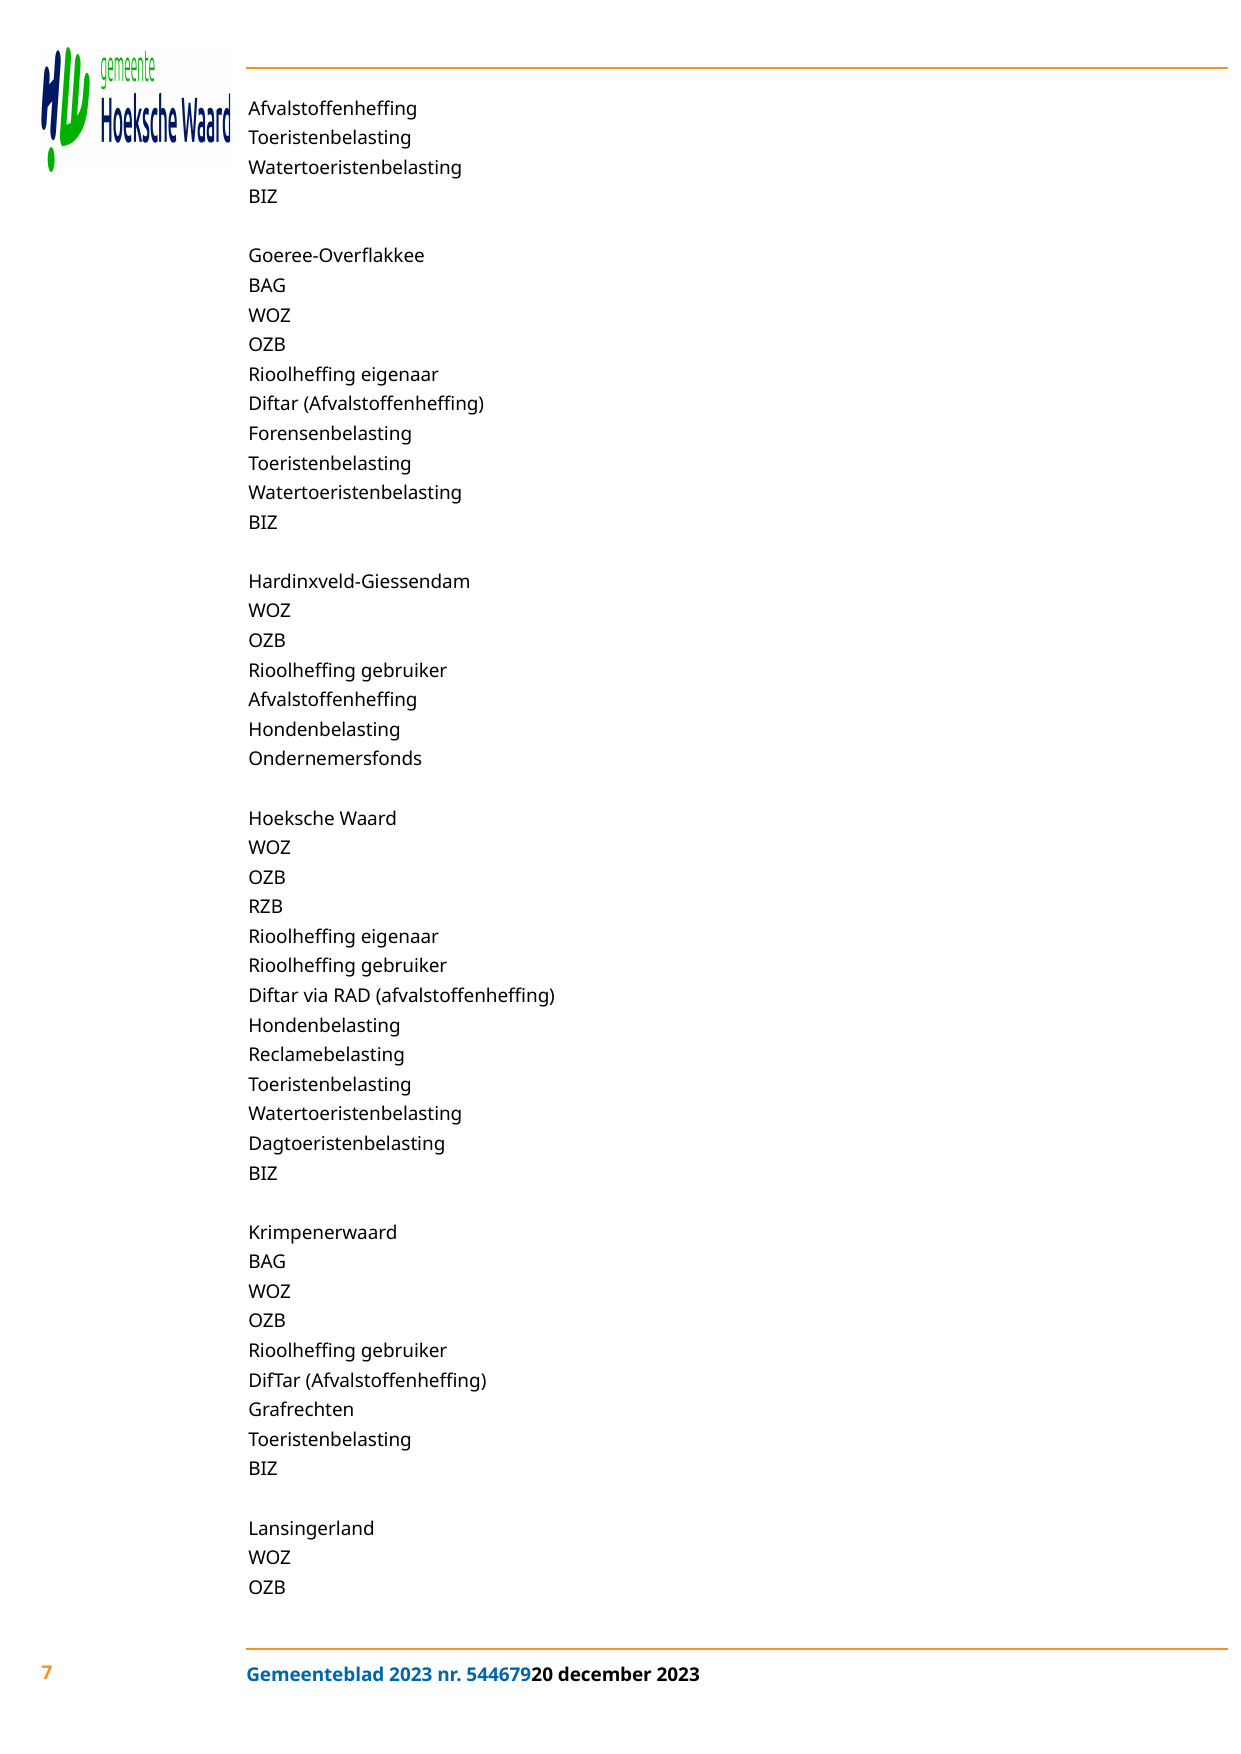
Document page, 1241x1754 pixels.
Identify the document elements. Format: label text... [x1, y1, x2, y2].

text WOZ [248, 302, 1152, 328]
text Toeristenbelasting [248, 124, 1152, 150]
text BIZ [248, 1456, 1152, 1481]
text Hondenbelasting [248, 1012, 1152, 1038]
text Hondenbelasting [248, 716, 1152, 742]
text BAG [248, 272, 1152, 298]
text BIZ [248, 509, 1152, 535]
text Watertoeristenbelasting [248, 1101, 1152, 1126]
text BAG [248, 1248, 1152, 1274]
text Lansingerland [248, 1515, 1152, 1541]
text Watertoeristenbelasting [248, 154, 1152, 180]
text Rioolheffing gebruiker [248, 953, 1152, 978]
text Dagtoeristenbelasting [248, 1130, 1152, 1156]
text Rioolheffing gebruiker [248, 657, 1152, 683]
text OZB [248, 627, 1152, 653]
text Ondernemersfonds [248, 746, 1152, 771]
text Goeree-Overflakkee [248, 243, 1152, 268]
text Rioolheffing eigenaar [248, 923, 1152, 949]
text WOZ [248, 834, 1152, 860]
text Hardinxveld-Giessendam [248, 568, 1152, 594]
text Afvalstoffenheffing [248, 95, 1152, 121]
text Hoeksche Waard [248, 805, 1152, 831]
text Krimpenerwaard [248, 1219, 1152, 1245]
text OZB [248, 1308, 1152, 1333]
picture [41, 47, 231, 172]
text WOZ [248, 1544, 1152, 1570]
text OZB [248, 331, 1152, 357]
text Toeristenbelasting [248, 1071, 1152, 1097]
text Afvalstoffenheffing [248, 686, 1152, 712]
text Diftar via RAD (afvalstoffenheffing) [248, 982, 1152, 1008]
text RZB [248, 893, 1152, 919]
text Toeristenbelasting [248, 1426, 1152, 1452]
text Rioolheffing gebruiker [248, 1337, 1152, 1363]
text Grafrechten [248, 1396, 1152, 1422]
text OZB [248, 1574, 1152, 1600]
text Rioolheffing eigenaar [248, 361, 1152, 387]
text OZB [248, 864, 1152, 890]
text WOZ [248, 598, 1152, 623]
text Forensenbelasting [248, 420, 1152, 446]
text WOZ [248, 1278, 1152, 1304]
text BIZ [248, 1160, 1152, 1186]
text Reclamebelasting [248, 1041, 1152, 1067]
text Diftar (Afvalstoffenheffing) [248, 391, 1152, 416]
text Toeristenbelasting [248, 450, 1152, 476]
text DifTar (Afvalstoffenheffing) [248, 1367, 1152, 1393]
text BIZ [248, 183, 1152, 209]
text Watertoeristenbelasting [248, 479, 1152, 505]
